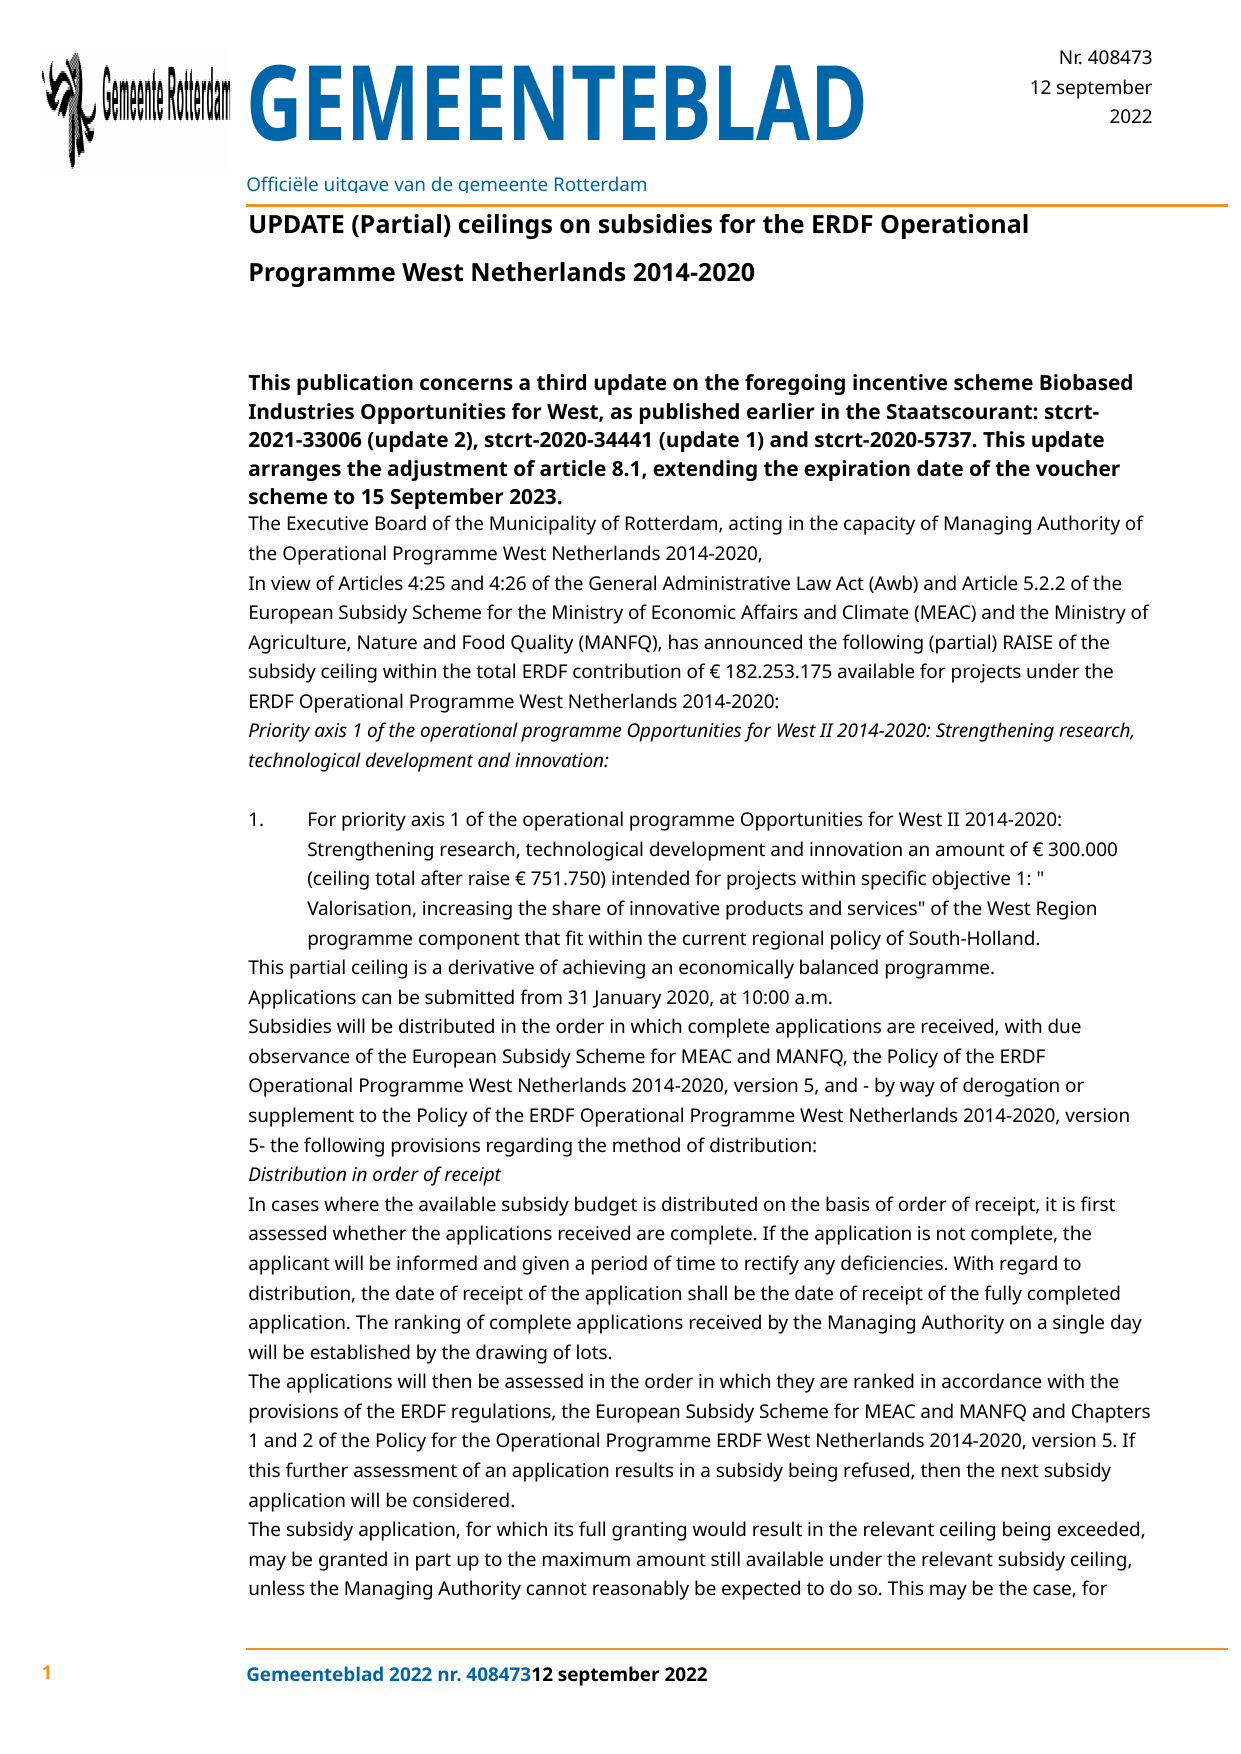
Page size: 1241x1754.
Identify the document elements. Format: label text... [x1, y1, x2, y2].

text Distribution in order of receipt [248, 1161, 1152, 1187]
text The Executive Board of the Municipality of Rotterdam, acting in the capacity of Managing Authority of the Operational Programme West Netherlands 2014-2020, [248, 511, 1152, 566]
text This publication concerns a third update on the foregoing incentive scheme Biobased Industries Opportunities for West, as published earlier in the Staatscourant: stcrt-2021-33006 (update 2), stcrt-2020-34441 (update 1) and stcrt-2020-5737. This update arranges the adjustment of article 8.1, extending the expiration date of the voucher scheme to 15 September 2023. [248, 368, 1152, 511]
text In cases where the available subsidy budget is distributed on the basis of order of receipt, it is first assessed whether the applications received are complete. If the application is not complete, the applicant will be informed and given a period of time to rectify any deficiencies. With regard to distribution, the date of receipt of the application shall be the date of receipt of the fully completed application. The ranking of complete applications received by the Managing Authority on a single day will be established by the drawing of lots. [248, 1191, 1152, 1364]
text This partial ceiling is a derivative of achieving an economically balanced programme. [248, 954, 1152, 980]
text Priority axis 1 of the operational programme Opportunities for West II 2014-2020: Strengthening research, technological development and innovation: [248, 718, 1152, 773]
list For priority axis 1 of the operational programme Opportunities for West II 2014-2020: Strengthening research, technological development and innovation an amount of € 300.000 (ceiling total after raise € 751.750) intended for projects within specific objective 1: " Valorisation, increasing the share of innovative products and services" of the West Region programme component that fit within the current regional policy of South-Holland. [248, 806, 1152, 950]
text Subsidies will be distributed in the order in which complete applications are received, with due observance of the European Subsidy Scheme for MEAC and MANFQ, the Policy of the ERDF Operational Programme West Netherlands 2014-2020, version 5, and - by way of derogation or supplement to the Policy of the ERDF Operational Programme West Netherlands 2014-2020, version 5- the following provisions regarding the method of distribution: [248, 1013, 1152, 1157]
text Applications can be submitted from 31 January 2020, at 10:00 a.m. [248, 984, 1152, 1009]
text The subsidy application, for which its full granting would result in the relevant ceiling being exceeded, may be granted in part up to the maximum amount still available under the relevant subsidy ceiling, unless the Managing Authority cannot reasonably be expected to do so. This may be the case, for [248, 1516, 1152, 1601]
text UPDATE (Partial) ceilings on subsidies for the ERDF Operational Programme West Netherlands 2014-2020 [248, 207, 1152, 288]
picture [41, 47, 231, 172]
text In view of Articles 4:25 and 4:26 of the General Administrative Law Act (Awb) and Article 5.2.2 of the European Subsidy Scheme for the Ministry of Economic Affairs and Climate (MEAC) and the Ministry of Agriculture, Nature and Food Quality (MANFQ), has announced the following (partial) RAISE of the subsidy ceiling within the total ERDF contribution of € 182.253.175 available for projects under the ERDF Operational Programme West Netherlands 2014-2020: [248, 570, 1152, 714]
text The applications will then be assessed in the order in which they are ranked in accordance with the provisions of the ERDF regulations, the European Subsidy Scheme for MEAC and MANFQ and Chapters 1 and 2 of the Policy for the Operational Programme ERDF West Netherlands 2014-2020, version 5. If this further assessment of an application results in a subsidy being refused, then the next subsidy application will be considered. [248, 1368, 1152, 1512]
